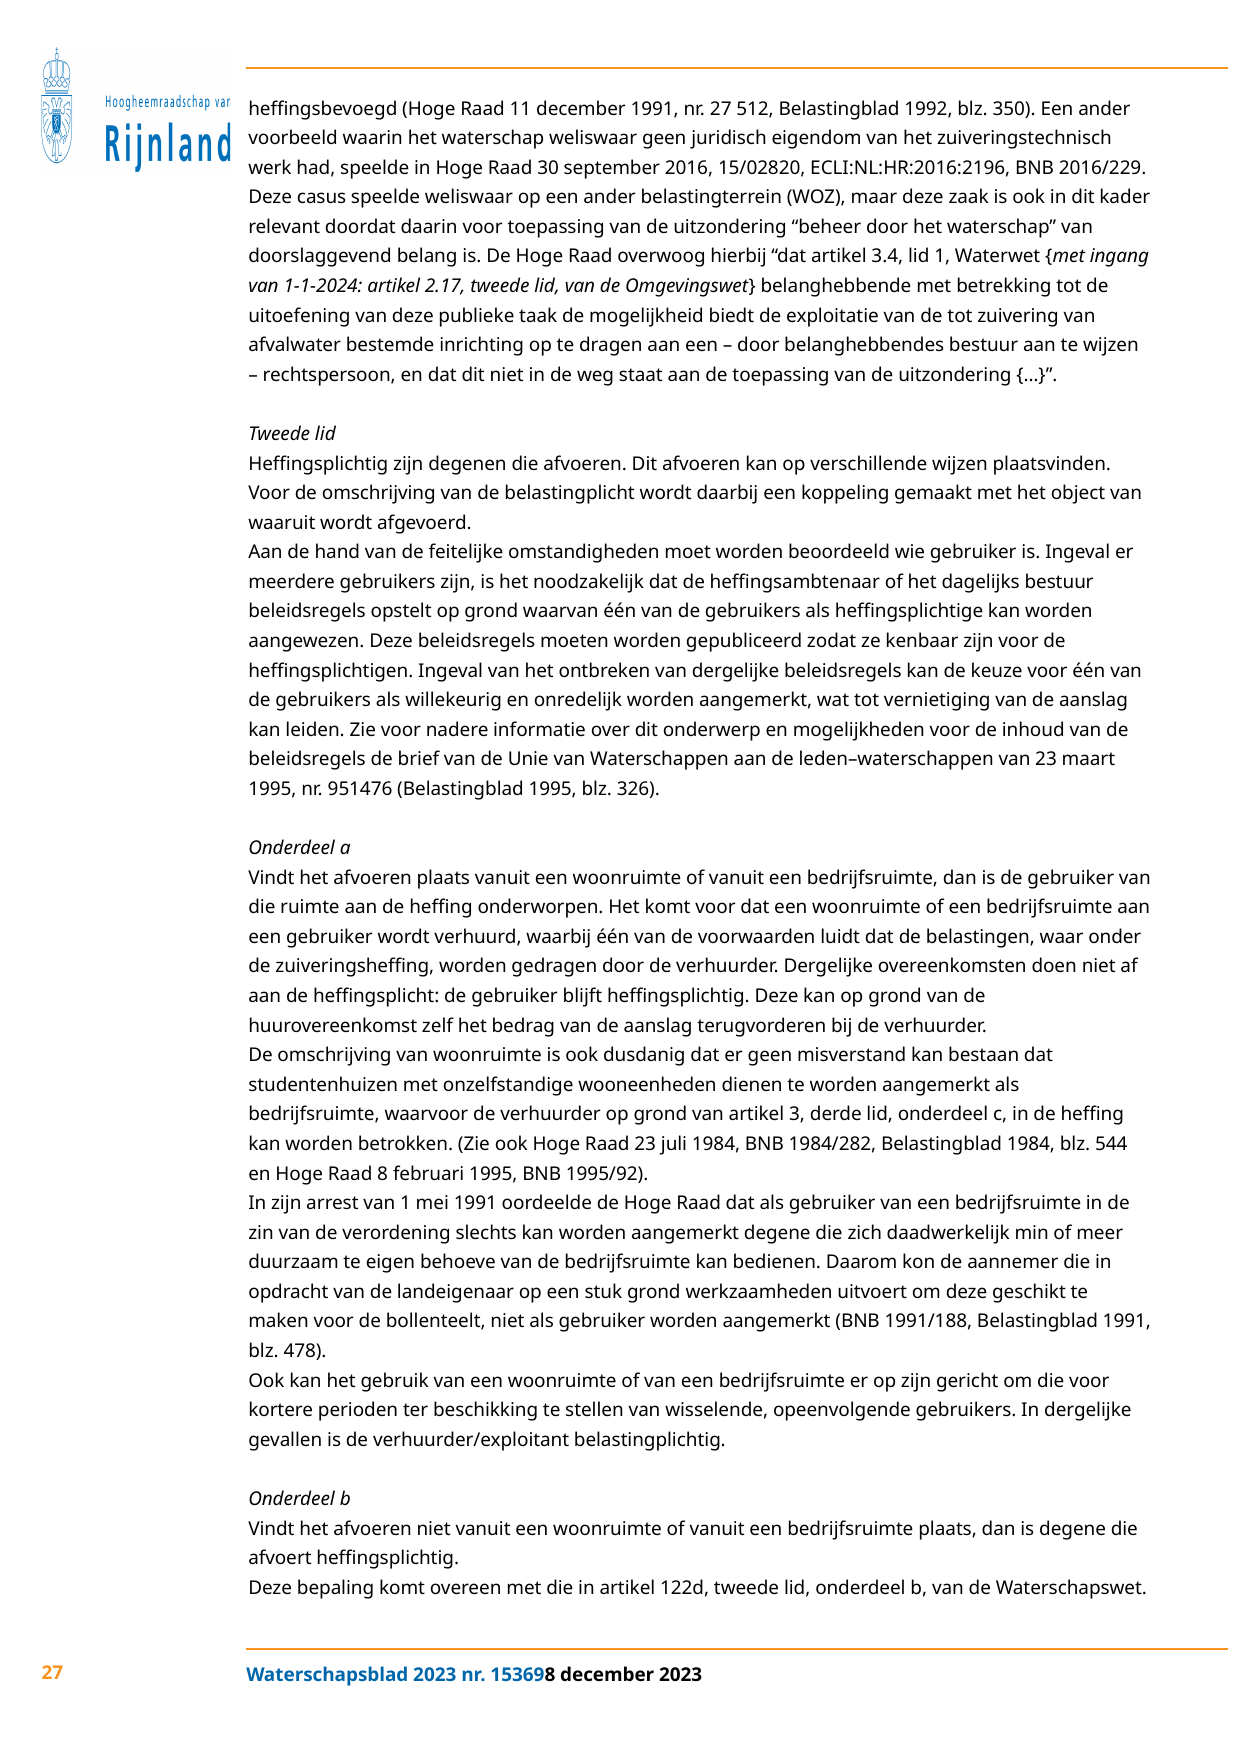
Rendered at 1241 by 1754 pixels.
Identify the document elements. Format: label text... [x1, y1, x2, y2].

text Vindt het afvoeren niet vanuit een woonruimte of vanuit een bedrijfsruimte plaats, dan is degene die afvoert heffingsplichtig. [248, 1515, 1152, 1570]
text Aan de hand van de feitelijke omstandigheden moet worden beoordeeld wie gebruiker is. Ingeval er meerdere gebruikers zijn, is het noodzakelijk dat de heffingsambtenaar of het dagelijks bestuur beleidsregels opstelt op grond waarvan één van de gebruikers als heffingsplichtige kan worden aangewezen. Deze beleidsregels moeten worden gepubliceerd zodat ze kenbaar zijn voor de heffingsplichtigen. Ingeval van het ontbreken van dergelijke beleidsregels kan de keuze voor één van de gebruikers als willekeurig en onredelijk worden aangemerkt, wat tot vernietiging van de aanslag kan leiden. Zie voor nadere informatie over dit onderwerp en mogelijkheden voor de inhoud van de beleidsregels de brief van de Unie van Waterschappen aan de leden–waterschappen van 23 maart 1995, nr. 951476 (Belastingblad 1995, blz. 326). [248, 538, 1152, 801]
text Onderdeel a [248, 834, 1152, 860]
text Deze bepaling komt overeen met die in artikel 122d, tweede lid, onderdeel b, van de Waterschapswet. [248, 1574, 1152, 1600]
text De omschrijving van woonruimte is ook dusdanig dat er geen misverstand kan bestaan dat studentenhuizen met onzelfstandige wooneenheden dienen te worden aangemerkt als bedrijfsruimte, waarvoor de verhuurder op grond van artikel 3, derde lid, onderdeel c, in de heffing kan worden betrokken. (Zie ook Hoge Raad 23 juli 1984, BNB 1984/282, Belastingblad 1984, blz. 544 en Hoge Raad 8 februari 1995, BNB 1995/92). [248, 1041, 1152, 1186]
text Heffingsplichtig zijn degenen die afvoeren. Dit afvoeren kan op verschillende wijzen plaatsvinden. Voor de omschrijving van de belastingplicht wordt daarbij een koppeling gemaakt met het object van waaruit wordt afgevoerd. [248, 450, 1152, 535]
picture [41, 47, 231, 172]
text In zijn arrest van 1 mei 1991 oordeelde de Hoge Raad dat als gebruiker van een bedrijfsruimte in de zin van de verordening slechts kan worden aangemerkt degene die zich daadwerkelijk min of meer duurzaam te eigen behoeve van de bedrijfsruimte kan bedienen. Daarom kon de aannemer die in opdracht van de landeigenaar op een stuk grond werkzaamheden uitvoert om deze geschikt te maken voor de bollenteelt, niet als gebruiker worden aangemerkt (BNB 1991/188, Belastingblad 1991, blz. 478). [248, 1189, 1152, 1363]
text Vindt het afvoeren plaats vanuit een woonruimte of vanuit een bedrijfsruimte, dan is de gebruiker van die ruimte aan de heffing onderworpen. Het komt voor dat een woonruimte of een bedrijfsruimte aan een gebruiker wordt verhuurd, waarbij één van de voorwaarden luidt dat de belastingen, waar onder de zuiveringsheffing, worden gedragen door de verhuurder. Dergelijke overeenkomsten doen niet af aan de heffingsplicht: de gebruiker blijft heffingsplichtig. Deze kan op grond van de huurovereenkomst zelf het bedrag van de aanslag terugvorderen bij de verhuurder. [248, 864, 1152, 1038]
text Onderdeel b [248, 1485, 1152, 1511]
text Tweede lid [248, 420, 1152, 446]
text Ook kan het gebruik van een woonruimte of van een bedrijfsruimte er op zijn gericht om die voor kortere perioden ter beschikking te stellen van wisselende, opeenvolgende gebruikers. In dergelijke gevallen is de verhuurder/exploitant belastingplichtig. [248, 1367, 1152, 1452]
text heffingsbevoegd (Hoge Raad 11 december 1991, nr. 27 512, Belastingblad 1992, blz. 350). Een ander voorbeeld waarin het waterschap weliswaar geen juridisch eigendom van het zuiveringstechnisch werk had, speelde in Hoge Raad 30 september 2016, 15/02820, ECLI:NL:HR:2016:2196, BNB 2016/229. Deze casus speelde weliswaar op een ander belastingterrein (WOZ), maar deze zaak is ook in dit kader relevant doordat daarin voor toepassing van de uitzondering “beheer door het waterschap” van doorslaggevend belang is. De Hoge Raad overwoog hierbij “dat artikel 3.4, lid 1, Waterwet {met ingang van 1-1-2024: artikel 2.17, tweede lid, van de Omgevingswet} belanghebbende met betrekking tot de uitoefening van deze publieke taak de mogelijkheid biedt de exploitatie van de tot zuivering van afvalwater bestemde inrichting op te dragen aan een – door belanghebbendes bestuur aan te wijzen – rechtspersoon, en dat dit niet in de weg staat aan de toepassing van de uitzondering {…}”. [248, 95, 1152, 387]
